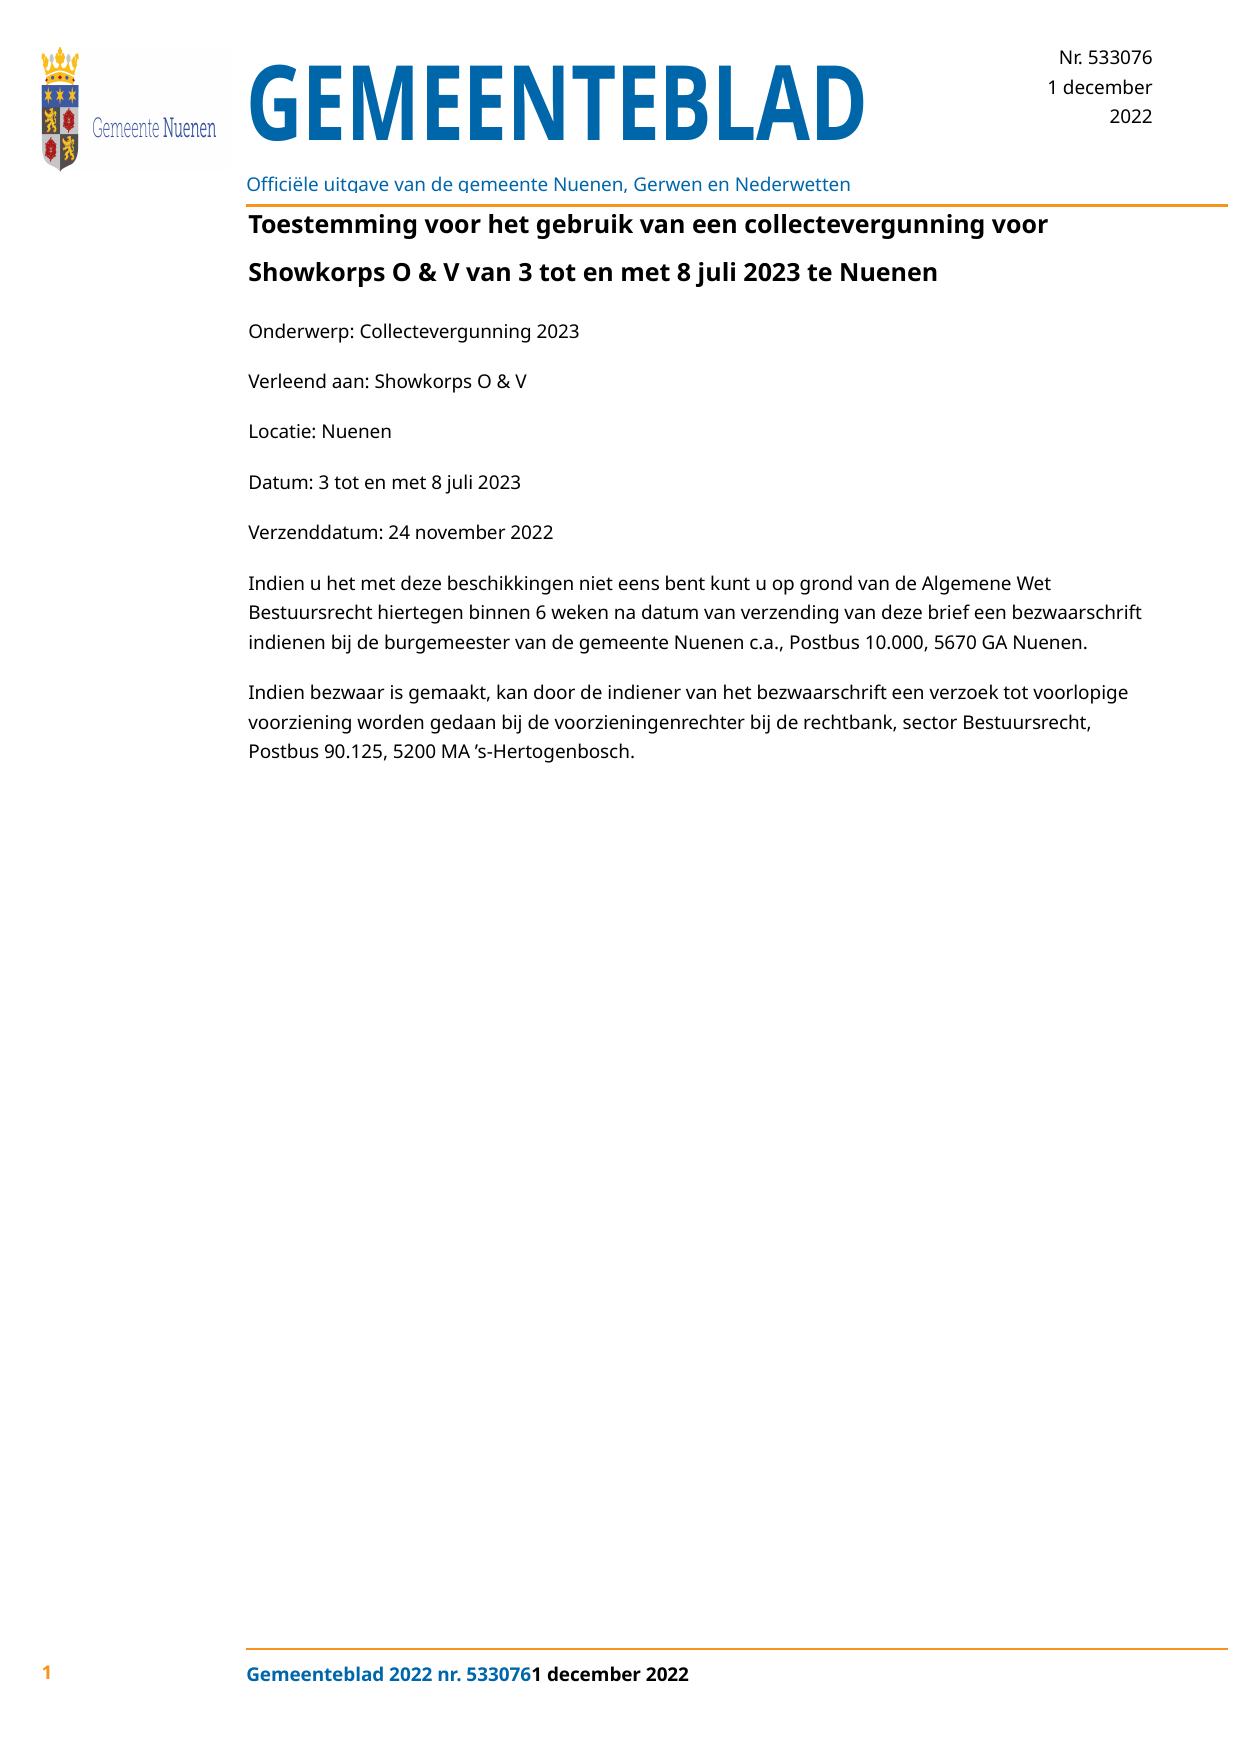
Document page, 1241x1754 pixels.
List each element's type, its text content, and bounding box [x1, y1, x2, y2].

text Verzenddatum: 24 november 2022 [248, 519, 1152, 545]
text Locatie: Nuenen [248, 419, 1152, 444]
text Toestemming voor het gebruik van een collectevergunning voor Showkorps O & V van 3 tot en met 8 juli 2023 te Nuenen [248, 207, 1152, 288]
text Indien u het met deze beschikkingen niet eens bent kunt u op grond van de Algemene Wet Bestuursrecht hiertegen binnen 6 weken na datum van verzending van deze brief een bezwaarschrift indienen bij de burgemeester van de gemeente Nuenen c.a., Postbus 10.000, 5670 GA Nuenen. [248, 570, 1152, 655]
text Onderwerp: Collectevergunning 2023 [248, 318, 1152, 344]
text Verleend aan: Showkorps O & V [248, 368, 1152, 394]
picture [41, 47, 231, 172]
text Indien bezwaar is gemaakt, kan door de indiener van het bezwaarschrift een verzoek tot voorlopige voorziening worden gedaan bij de voorzieningenrechter bij de rechtbank, sector Bestuursrecht, Postbus 90.125, 5200 MA ’s-Hertogenbosch. [248, 679, 1152, 764]
text Datum: 3 tot en met 8 juli 2023 [248, 469, 1152, 495]
